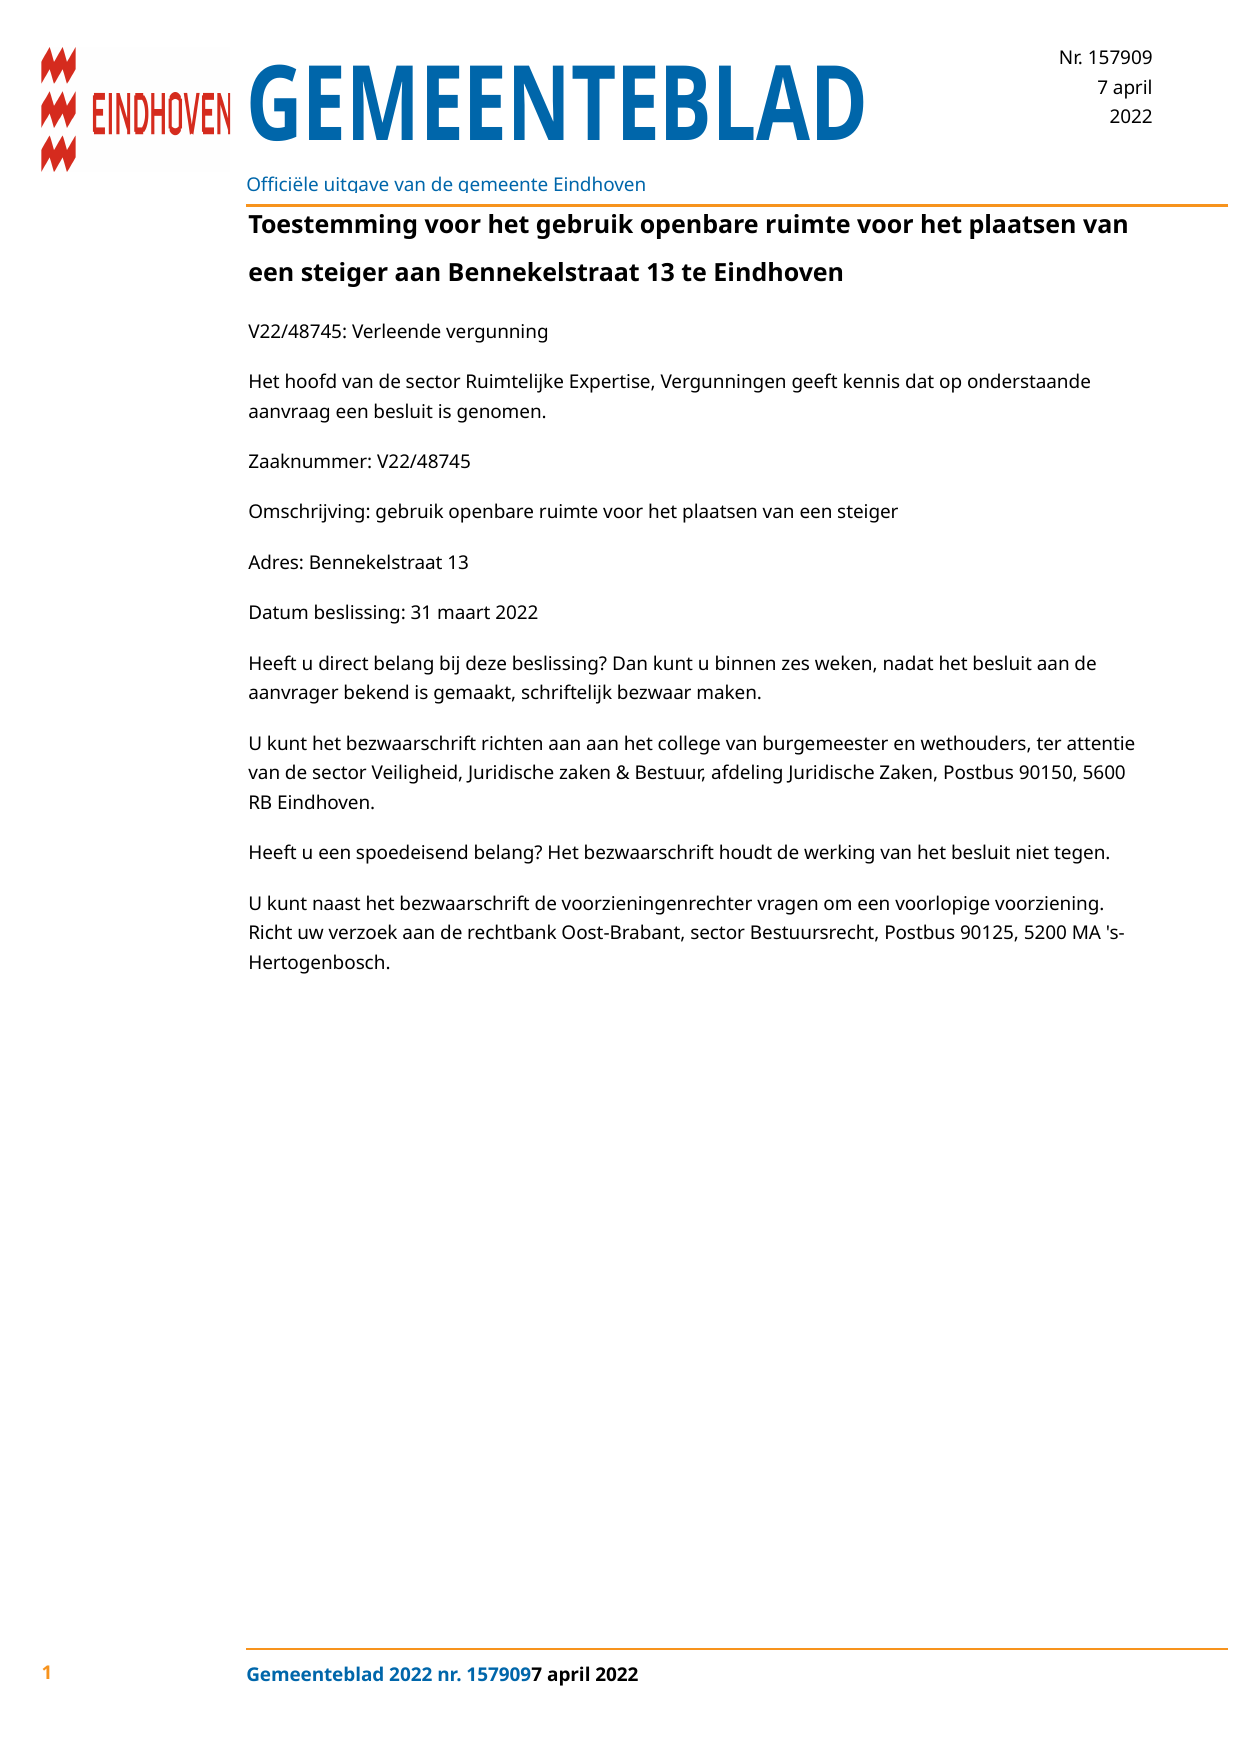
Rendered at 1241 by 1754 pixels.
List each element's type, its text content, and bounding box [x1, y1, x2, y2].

text Adres: Bennekelstraat 13 [248, 549, 1152, 575]
text U kunt het bezwaarschrift richten aan aan het college van burgemeester en wethouders, ter attentie van de sector Veiligheid, Juridische zaken & Bestuur, afdeling Juridische Zaken, Postbus 90150, 5600 RB Eindhoven. [248, 730, 1152, 815]
text Het hoofd van de sector Ruimtelijke Expertise, Vergunningen geeft kennis dat op onderstaande aanvraag een besluit is genomen. [248, 368, 1152, 424]
text Heeft u direct belang bij deze beslissing? Dan kunt u binnen zes weken, nadat het besluit aan de aanvrager bekend is gemaakt, schriftelijk bezwaar maken. [248, 650, 1152, 705]
text Zaaknummer: V22/48745 [248, 448, 1152, 474]
text Omschrijving: gebruik openbare ruimte voor het plaatsen van een steiger [248, 499, 1152, 524]
text Datum beslissing: 31 maart 2022 [248, 599, 1152, 625]
text Toestemming voor het gebruik openbare ruimte voor het plaatsen van een steiger aan Bennekelstraat 13 te Eindhoven [248, 207, 1152, 288]
picture [41, 47, 231, 172]
text Heeft u een spoedeisend belang? Het bezwaarschrift houdt de werking van het besluit niet tegen. [248, 839, 1152, 865]
text V22/48745: Verleende vergunning [248, 318, 1152, 344]
text U kunt naast het bezwaarschrift de voorzieningenrechter vragen om een voorlopige voorziening. Richt uw verzoek aan de rechtbank Oost-Brabant, sector Bestuursrecht, Postbus 90125, 5200 MA 's-Hertogenbosch. [248, 890, 1152, 975]
